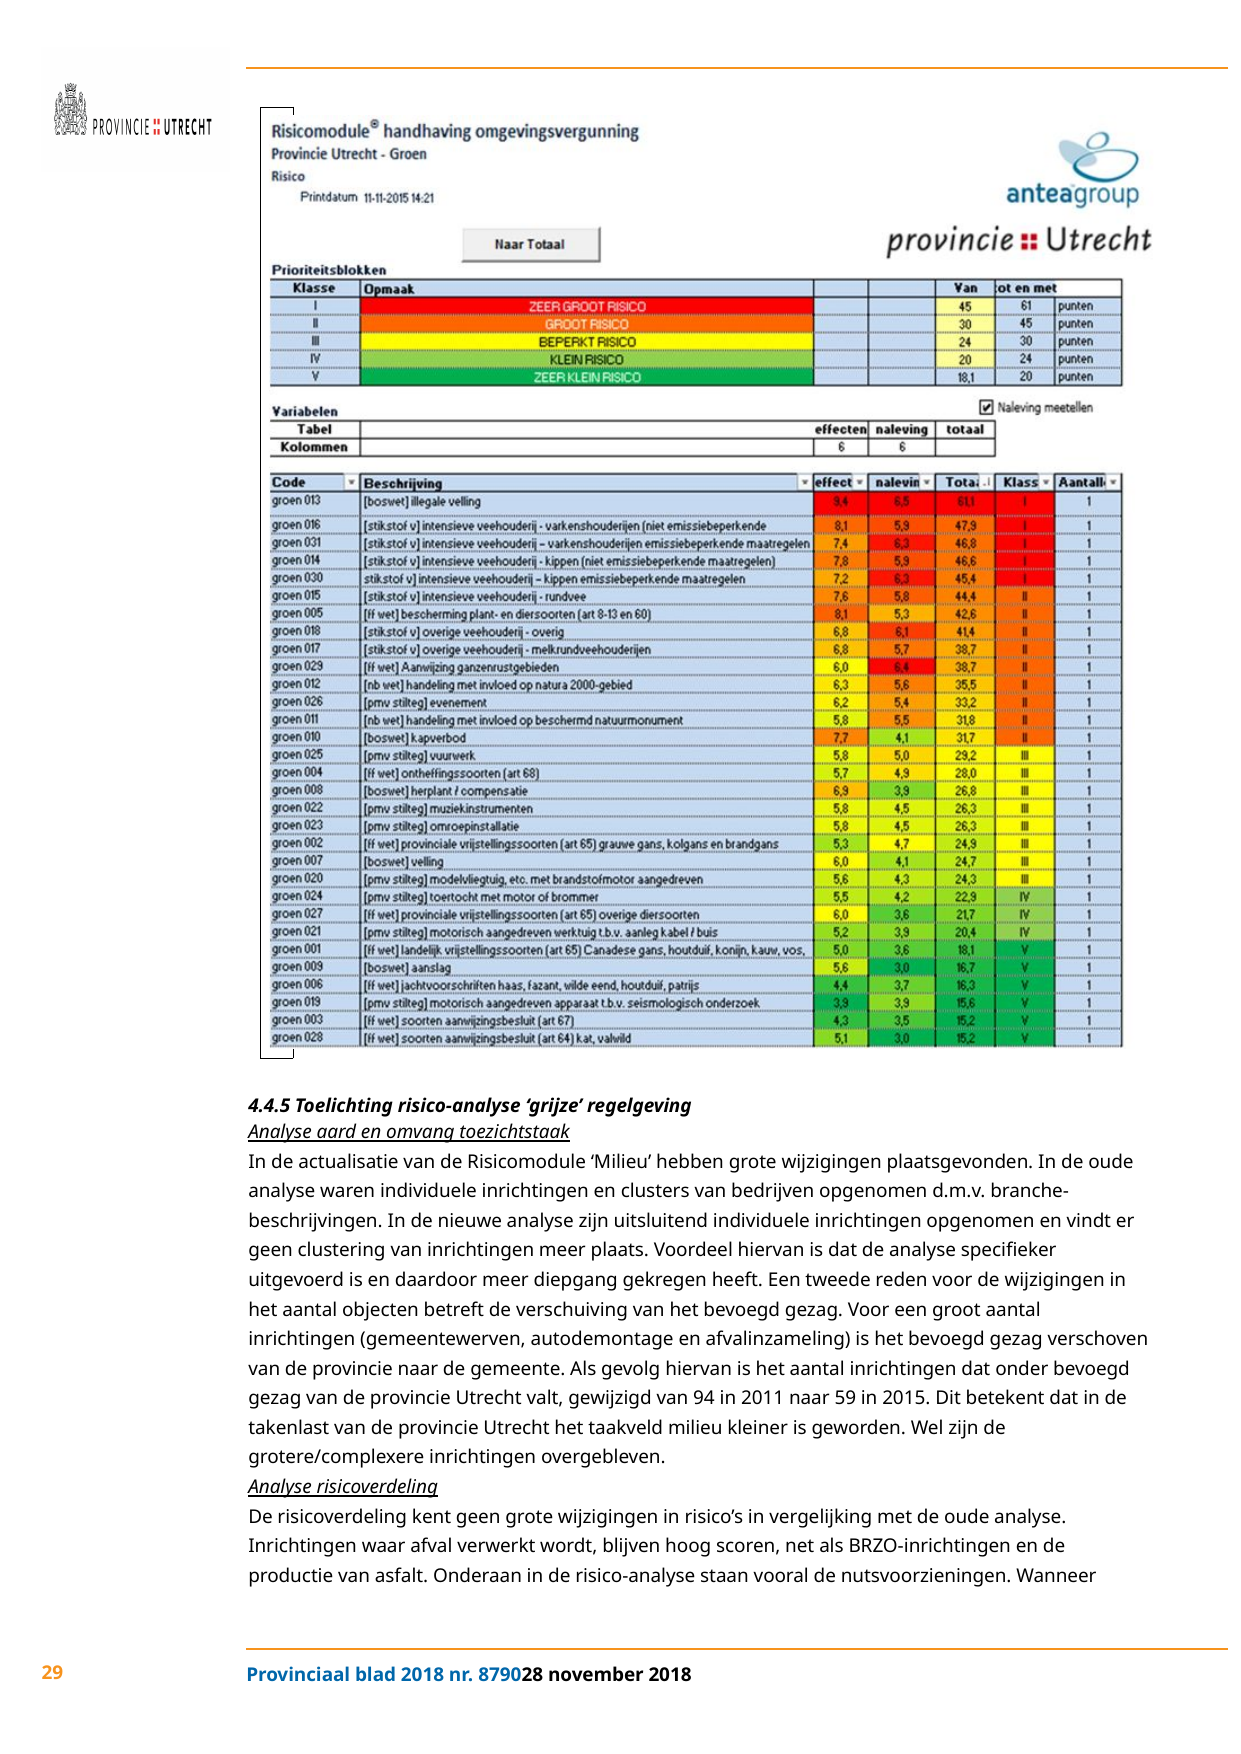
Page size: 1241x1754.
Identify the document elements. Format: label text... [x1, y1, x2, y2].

picture [268, 115, 1155, 1049]
text Analyse aard en omvang toezichtstaak [248, 1118, 1152, 1144]
text 4.4.5 Toelichting risico-analyse ‘grijze’ regelgeving [248, 1092, 1152, 1118]
text De risicoverdeling kent geen grote wijzigingen in risico’s in vergelijking met de oude analyse. Inrichtingen waar afval verwerkt wordt, blijven hoog scoren, net als BRZO-inrichtingen en de productie van asfalt. Onderaan in de risico-analyse staan vooral de nutsvoorzieningen. Wanneer [248, 1503, 1152, 1588]
text In de actualisatie van de Risicomodule ‘Milieu’ hebben grote wijzigingen plaatsgevonden. In de oude analyse waren individuele inrichtingen en clusters van bedrijven opgenomen d.m.v. branche-beschrijvingen. In de nieuwe analyse zijn uitsluitend individuele inrichtingen opgenomen en vindt er geen clustering van inrichtingen meer plaats. Voordeel hiervan is dat de analyse specifieker uitgevoerd is en daardoor meer diepgang gekregen heeft. Een tweede reden voor de wijzigingen in het aantal objecten betreft de verschuiving van het bevoegd gezag. Voor een groot aantal inrichtingen (gemeentewerven, autodemontage en afvalinzameling) is het bevoegd gezag verschoven van de provincie naar de gemeente. Als gevolg hiervan is het aantal inrichtingen dat onder bevoegd gezag van de provincie Utrecht valt, gewijzigd van 94 in 2011 naar 59 in 2015. Dit betekent dat in de takenlast van de provincie Utrecht het taakveld milieu kleiner is geworden. Wel zijn de grotere/complexere inrichtingen overgebleven. [248, 1148, 1152, 1469]
picture [41, 47, 231, 172]
text Analyse risicoverdeling [248, 1473, 1152, 1499]
